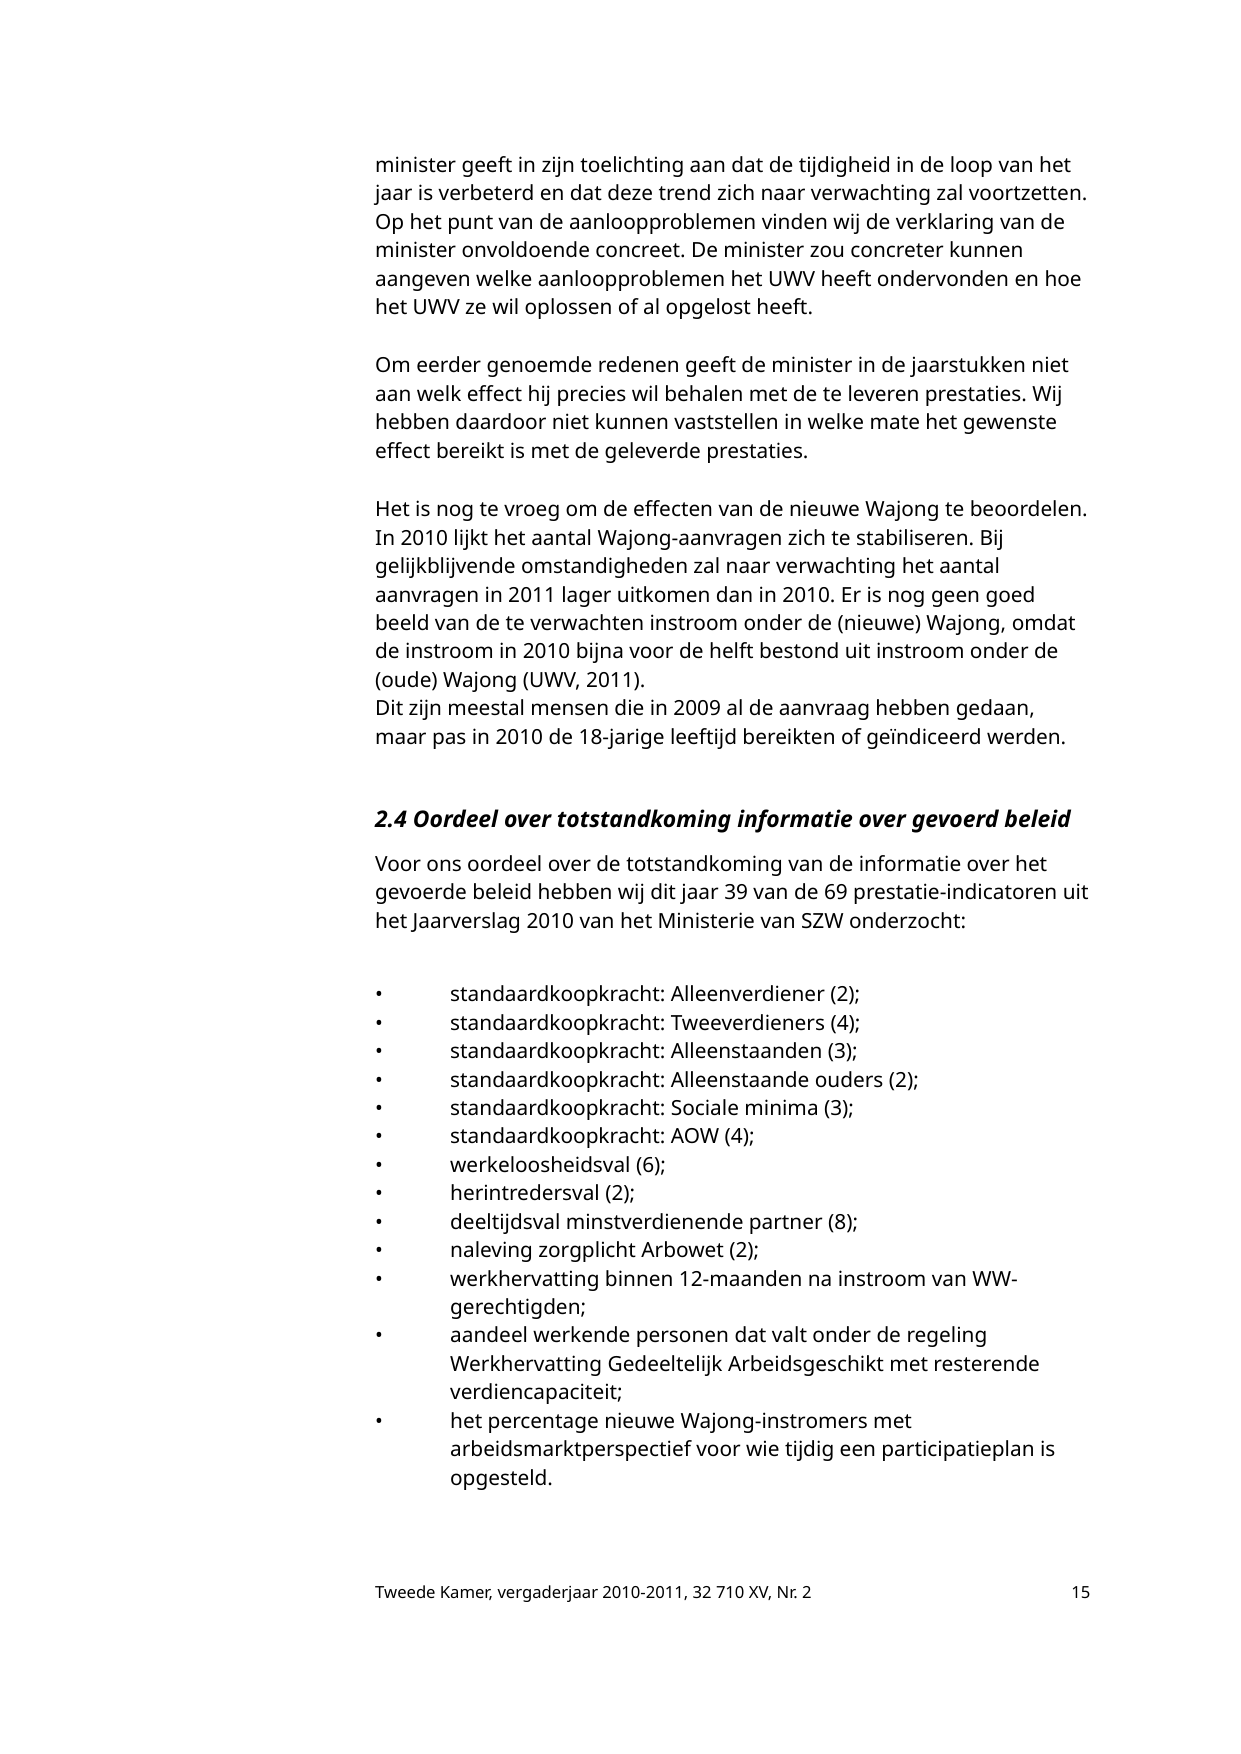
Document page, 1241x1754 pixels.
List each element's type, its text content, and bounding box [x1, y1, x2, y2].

list standaardkoopkracht: Alleenverdiener (2); [375, 979, 1090, 1008]
list naleving zorgplicht Arbowet (2); [375, 1235, 1090, 1264]
list werkhervatting binnen 12-maanden na instroom van WW-gerechtigden; [375, 1264, 1090, 1321]
list standaardkoopkracht: Alleenstaanden (3); [375, 1036, 1090, 1065]
text Dit zijn meestal mensen die in 2009 al de aanvraag hebben gedaan, maar pas in 2010 de 18-jarige leeftijd bereikten of geïndiceerd werden. [375, 693, 1090, 750]
text minister geeft in zijn toelichting aan dat de tijdigheid in de loop van het jaar is verbeterd en dat deze trend zich naar verwachting zal voortzetten. [375, 150, 1090, 207]
text Om eerder genoemde redenen geeft de minister in de jaarstukken niet aan welk effect hij precies wil behalen met de te leveren prestaties. Wij hebben daardoor niet kunnen vaststellen in welke mate het gewenste effect bereikt is met de geleverde prestaties. [375, 351, 1090, 464]
list werkeloosheidsval (6); [375, 1150, 1090, 1178]
text Op het punt van de aanloopproblemen vinden wij de verklaring van de minister onvoldoende concreet. De minister zou concreter kunnen aangeven welke aanloopproblemen het UWV heeft ondervonden en hoe het UWV ze wil oplossen of al opgelost heeft. [375, 207, 1090, 321]
list standaardkoopkracht: Alleenstaande ouders (2); [375, 1065, 1090, 1093]
list standaardkoopkracht: Sociale minima (3); [375, 1093, 1090, 1122]
subtitle 2.4 Oordeel over totstandkoming informatie over gevoerd beleid [375, 803, 1090, 834]
text Het is nog te vroeg om de effecten van de nieuwe Wajong te beoordelen. In 2010 lijkt het aantal Wajong-aanvragen zich te stabiliseren. Bij gelijkblijvende omstandigheden zal naar verwachting het aantal aanvragen in 2011 lager uitkomen dan in 2010. Er is nog geen goed beeld van de te verwachten instroom onder de (nieuwe) Wajong, omdat de instroom in 2010 bijna voor de helft bestond uit instroom onder de (oude) Wajong (UWV, 2011). [375, 494, 1090, 693]
list herintredersval (2); [375, 1178, 1090, 1207]
list aandeel werkende personen dat valt onder de regeling Werkhervatting Gedeeltelijk Arbeidsgeschikt met resterende verdiencapaciteit; [375, 1321, 1090, 1406]
list standaardkoopkracht: Tweeverdieners (4); [375, 1008, 1090, 1036]
list deeltijdsval minstverdienende partner (8); [375, 1207, 1090, 1235]
list het percentage nieuwe Wajong-instromers met arbeidsmarktperspectief voor wie tijdig een participatieplan is opgesteld. [375, 1406, 1090, 1491]
list standaardkoopkracht: AOW (4); [375, 1122, 1090, 1150]
text Voor ons oordeel over de totstandkoming van de informatie over het gevoerde beleid hebben wij dit jaar 39 van de 69 prestatie-indicatoren uit het Jaarverslag 2010 van het Ministerie van SZW onderzocht: [375, 849, 1090, 934]
